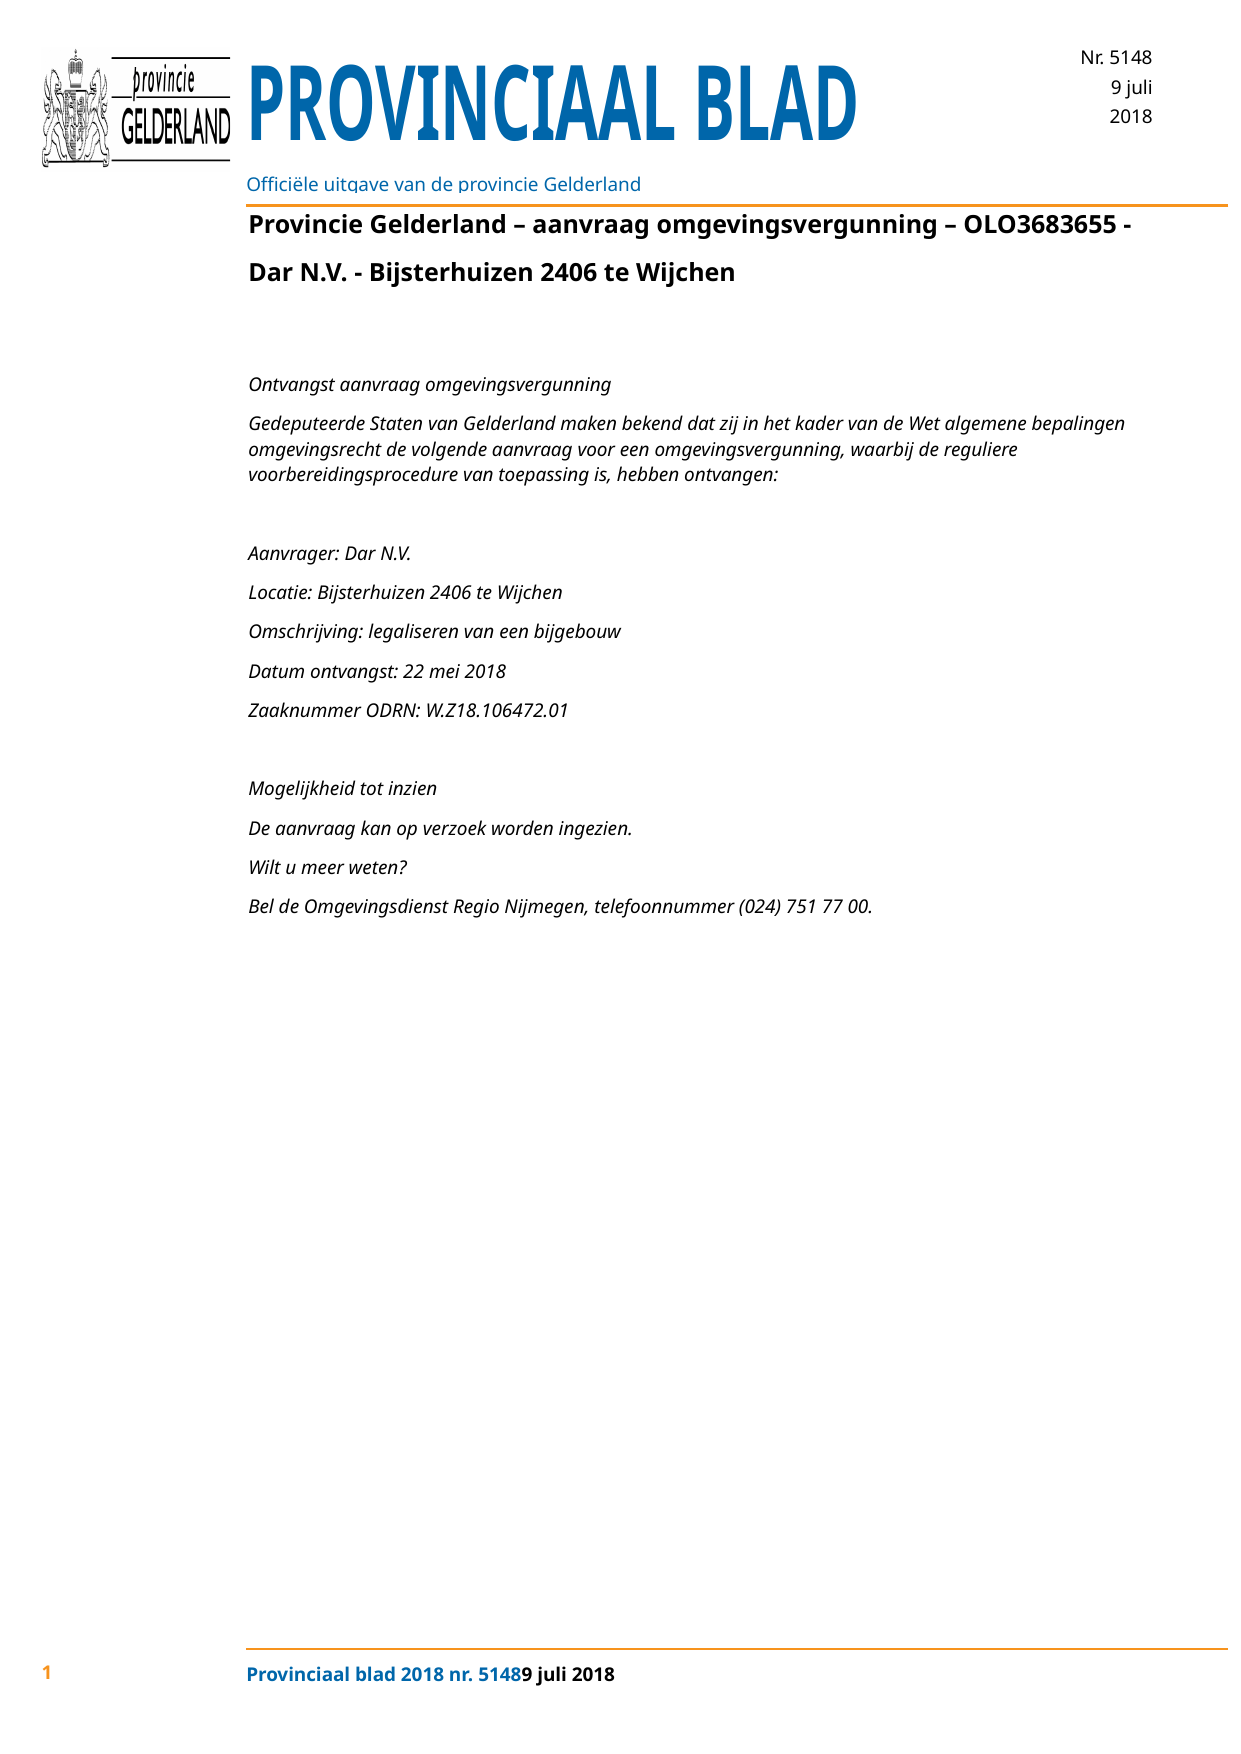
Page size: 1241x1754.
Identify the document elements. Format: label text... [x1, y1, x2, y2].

text Mogelijkheid tot inzien [248, 776, 1152, 801]
text Zaaknummer ODRN: W.Z18.106472.01 [248, 697, 1152, 723]
text Provincie Gelderland – aanvraag omgevingsvergunning – OLO3683655 - Dar N.V. - Bijsterhuizen 2406 te Wijchen [248, 207, 1152, 288]
text Datum ontvangst: 22 mei 2018 [248, 658, 1152, 683]
text Gedeputeerde Staten van Gelderland maken bekend dat zij in het kader van de Wet algemene bepalingen omgevingsrecht de volgende aanvraag voor een omgevingsvergunning, waarbij de reguliere voorbereidingsprocedure van toepassing is, hebben ontvangen: [248, 410, 1152, 487]
text De aanvraag kan op verzoek worden ingezien. [248, 815, 1152, 841]
text Omschrijving: legaliseren van een bijgebouw [248, 618, 1152, 644]
picture [41, 47, 231, 172]
text Aanvrager: Dar N.V. [248, 540, 1152, 566]
text Bel de Omgevingsdienst Regio Nijmegen, telefoonnummer (024) 751 77 00. [248, 893, 1152, 919]
text Locatie: Bijsterhuizen 2406 te Wijchen [248, 579, 1152, 605]
text Ontvangst aanvraag omgevingsvergunning [248, 371, 1152, 396]
text Wilt u meer weten? [248, 854, 1152, 880]
